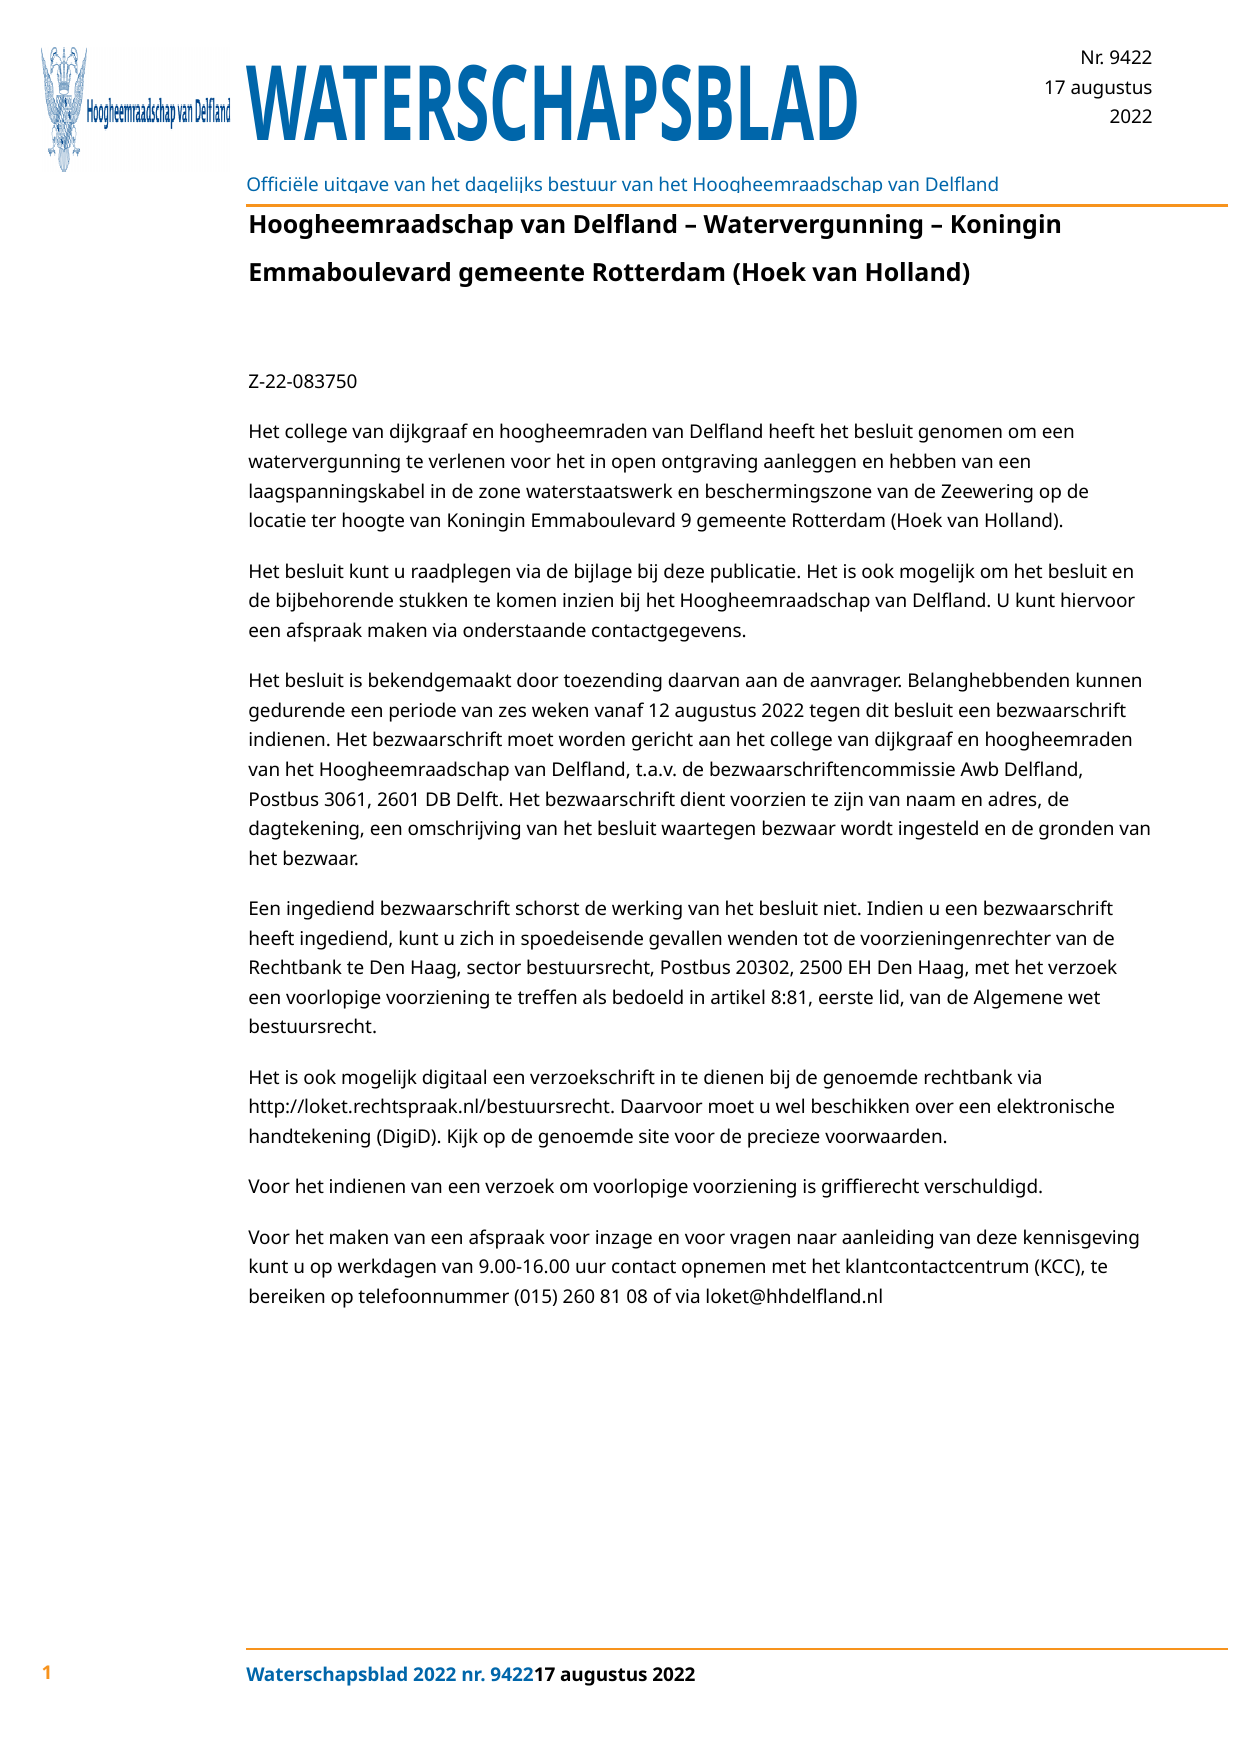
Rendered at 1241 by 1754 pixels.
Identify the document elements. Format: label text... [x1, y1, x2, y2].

text Het college van dijkgraaf en hoogheemraden van Delfland heeft het besluit genomen om een watervergunning te verlenen voor het in open ontgraving aanleggen en hebben van een laagspanningskabel in de zone waterstaatswerk en beschermingszone van de Zeewering op de locatie ter hoogte van Koningin Emmaboulevard 9 gemeente Rotterdam (Hoek van Holland). [248, 419, 1152, 533]
text Het is ook mogelijk digitaal een verzoekschrift in te dienen bij de genoemde rechtbank via http://loket.rechtspraak.nl/bestuursrecht. Daarvoor moet u wel beschikken over een elektronische handtekening (DigiD). Kijk op de genoemde site voor de precieze voorwaarden. [248, 1064, 1152, 1149]
text Z-22-083750 [248, 368, 1152, 394]
text Hoogheemraadschap van Delfland – Watervergunning – Koningin Emmaboulevard gemeente Rotterdam (Hoek van Holland) [248, 207, 1152, 288]
text Voor het maken van een afspraak voor inzage en voor vragen naar aanleiding van deze kennisgeving kunt u op werkdagen van 9.00-16.00 uur contact opnemen met het klantcontactcentrum (KCC), te bereiken op telefoonnummer (015) 260 81 08 of via loket@hhdelfland.nl [248, 1224, 1152, 1309]
picture [41, 47, 231, 172]
text Voor het indienen van een verzoek om voorlopige voorziening is griffierecht verschuldigd. [248, 1174, 1152, 1199]
text Het besluit is bekendgemaakt door toezending daarvan aan de aanvrager. Belanghebbenden kunnen gedurende een periode van zes weken vanaf 12 augustus 2022 tegen dit besluit een bezwaarschrift indienen. Het bezwaarschrift moet worden gericht aan het college van dijkgraaf en hoogheemraden van het Hoogheemraadschap van Delfland, t.a.v. de bezwaarschriftencommissie Awb Delfland, Postbus 3061, 2601 DB Delft. Het bezwaarschrift dient voorzien te zijn van naam en adres, de dagtekening, een omschrijving van het besluit waartegen bezwaar wordt ingesteld en de gronden van het bezwaar. [248, 667, 1152, 871]
text Het besluit kunt u raadplegen via de bijlage bij deze publicatie. Het is ook mogelijk om het besluit en de bijbehorende stukken te komen inzien bij het Hoogheemraadschap van Delfland. U kunt hiervoor een afspraak maken via onderstaande contactgegevens. [248, 558, 1152, 643]
text Een ingediend bezwaarschrift schorst de werking van het besluit niet. Indien u een bezwaarschrift heeft ingediend, kunt u zich in spoedeisende gevallen wenden tot de voorzieningenrechter van de Rechtbank te Den Haag, sector bestuursrecht, Postbus 20302, 2500 EH Den Haag, met het verzoek een voorlopige voorziening te treffen als bedoeld in artikel 8:81, eerste lid, van de Algemene wet bestuursrecht. [248, 895, 1152, 1039]
